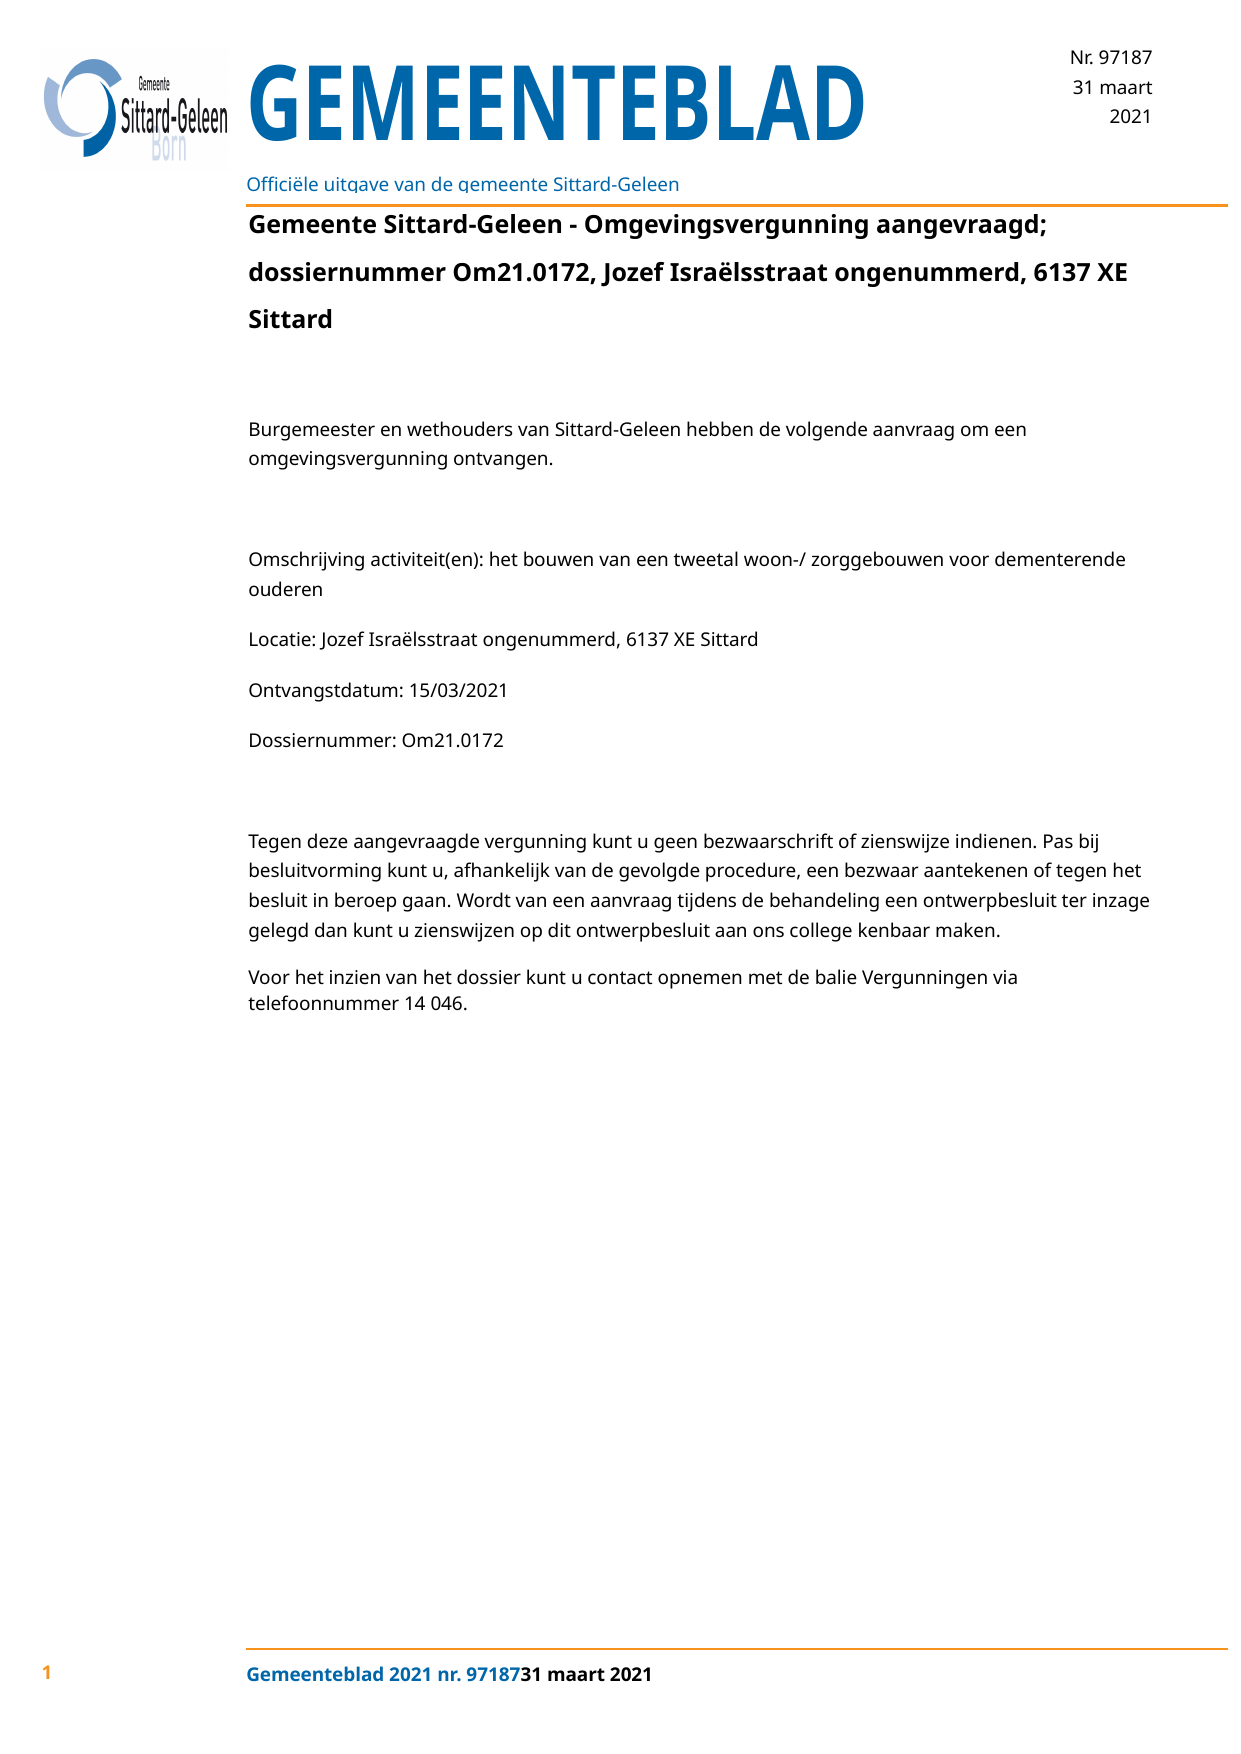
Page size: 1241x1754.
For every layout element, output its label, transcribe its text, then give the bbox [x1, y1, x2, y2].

picture [41, 47, 231, 172]
text Ontvangstdatum: 15/03/2021 [248, 677, 1152, 702]
text Voor het inzien van het dossier kunt u contact opnemen met de balie Vergunningen via telefoonnummer 14 046. [248, 964, 1152, 1016]
text Dossiernummer: Om21.0172 [248, 727, 1152, 753]
text Tegen deze aangevraagde vergunning kunt u geen bezwaarschrift of zienswijze indienen. Pas bij besluitvorming kunt u, afhankelijk van de gevolgde procedure, een bezwaar aantekenen of tegen het besluit in beroep gaan. Wordt van een aanvraag tijdens de behandeling een ontwerpbesluit ter inzage gelegd dan kunt u zienswijzen op dit ontwerpbesluit aan ons college kenbaar maken. [248, 828, 1152, 942]
text Burgemeester en wethouders van Sittard-Geleen hebben de volgende aanvraag om een omgevingsvergunning ontvangen. [248, 416, 1152, 471]
text Omschrijving activiteit(en): het bouwen van een tweetal woon-/ zorggebouwen voor dementerende ouderen [248, 546, 1152, 602]
text Locatie: Jozef Israëlsstraat ongenummerd, 6137 XE Sittard [248, 626, 1152, 652]
text Gemeente Sittard-Geleen - Omgevingsvergunning aangevraagd; dossiernummer Om21.0172, Jozef Israëlsstraat ongenummerd, 6137 XE Sittard [248, 207, 1152, 336]
